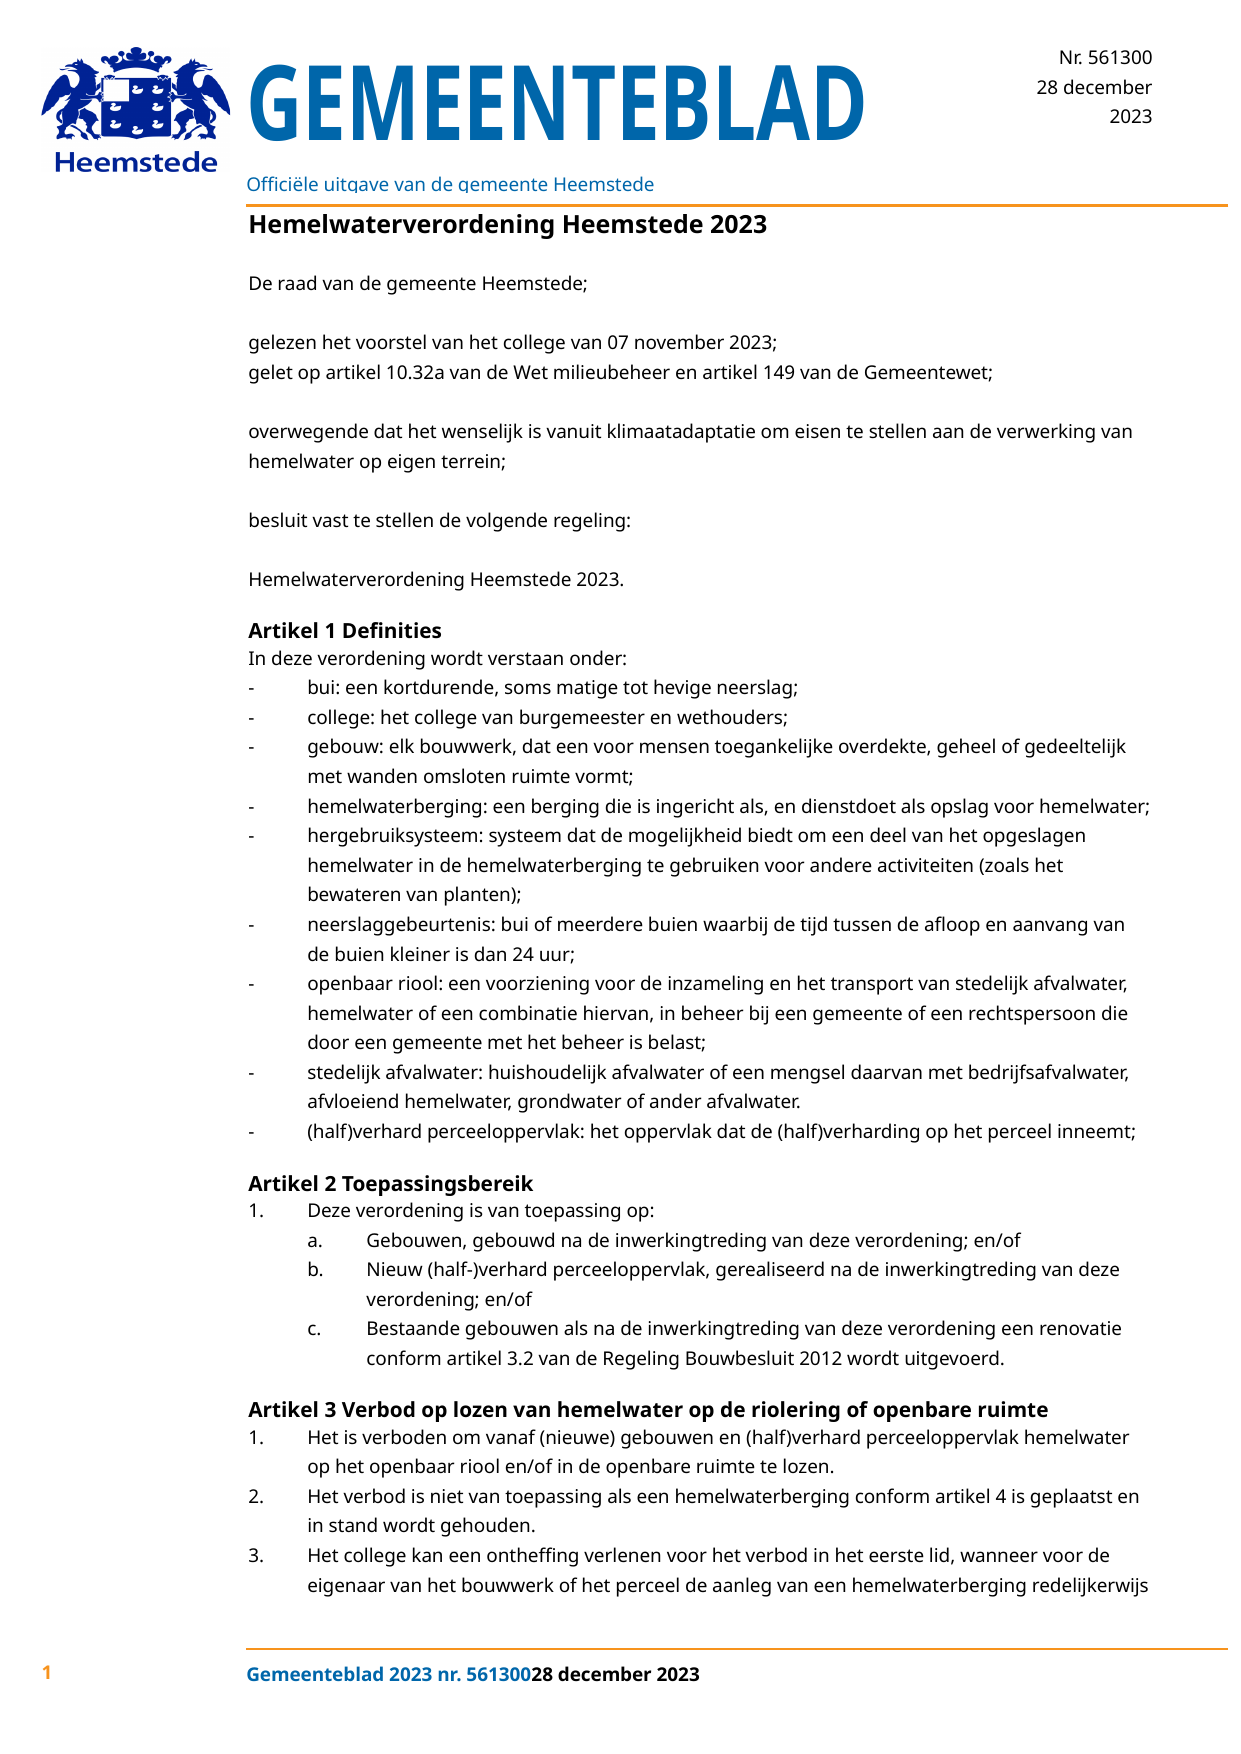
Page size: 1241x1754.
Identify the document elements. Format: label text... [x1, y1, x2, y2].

list Bestaande gebouwen als na de inwerkingtreding van deze verordening een renovatie conform artikel 3.2 van de Regeling Bouwbesluit 2012 wordt uitgevoerd. [307, 1316, 1152, 1371]
text Hemelwaterverordening Heemstede 2023 [248, 207, 1152, 241]
list Nieuw (half-)verhard perceeloppervlak, gerealiseerd na de inwerkingtreding van deze verordening; en/of [307, 1256, 1152, 1312]
list bui: een kortdurende, soms matige tot hevige neerslag; [248, 674, 1152, 700]
list (half)verhard perceeloppervlak: het oppervlak dat de (half)verharding op het perceel inneemt; [248, 1118, 1152, 1144]
text De raad van de gemeente Heemstede; [248, 270, 1152, 296]
list college: het college van burgemeester en wethouders; [248, 704, 1152, 730]
text overwegende dat het wenselijk is vanuit klimaatadaptatie om eisen te stellen aan de verwerking van hemelwater op eigen terrein; [248, 418, 1152, 473]
list Het verbod is niet van toepassing als een hemelwaterberging conform artikel 4 is geplaatst en in stand wordt gehouden. [248, 1483, 1152, 1538]
picture [41, 47, 231, 172]
text besluit vast te stellen de volgende regeling: [248, 507, 1152, 533]
text Artikel 1 Definities [248, 617, 1152, 645]
text gelet op artikel 10.32a van de Wet milieubeheer en artikel 149 van de Gemeentewet; [248, 359, 1152, 385]
list neerslaggebeurtenis: bui of meerdere buien waarbij de tijd tussen de afloop en aanvang van de buien kleiner is dan 24 uur; [248, 911, 1152, 967]
text gelezen het voorstel van het college van 07 november 2023; [248, 329, 1152, 355]
list Het college kan een ontheffing verlenen voor het verbod in het eerste lid, wanneer voor de eigenaar van het bouwwerk of het perceel de aanleg van een hemelwaterberging redelijkerwijs [248, 1542, 1152, 1598]
list hemelwaterberging: een berging die is ingericht als, en dienstdoet als opslag voor hemelwater; [248, 793, 1152, 819]
list Gebouwen, gebouwd na de inwerkingtreding van deze verordening; en/of [307, 1227, 1152, 1252]
text Hemelwaterverordening Heemstede 2023. [248, 566, 1152, 592]
text Artikel 2 Toepassingsbereik [248, 1169, 1152, 1197]
list Het is verboden om vanaf (nieuwe) gebouwen en (half)verhard perceeloppervlak hemelwater op het openbaar riool en/of in de openbare ruimte te lozen. [248, 1424, 1152, 1479]
list stedelijk afvalwater: huishoudelijk afvalwater of een mengsel daarvan met bedrijfsafvalwater, afvloeiend hemelwater, grondwater of ander afvalwater. [248, 1059, 1152, 1114]
list hergebruiksysteem: systeem dat de mogelijkheid biedt om een deel van het opgeslagen hemelwater in de hemelwaterberging te gebruiken voor andere activiteiten (zoals het bewateren van planten); [248, 822, 1152, 907]
list gebouw: elk bouwwerk, dat een voor mensen toegankelijke overdekte, geheel of gedeeltelijk met wanden omsloten ruimte vormt; [248, 734, 1152, 789]
list Deze verordening is van toepassing op: [248, 1197, 1152, 1223]
list openbaar riool: een voorziening voor de inzameling en het transport van stedelijk afvalwater, hemelwater of een combinatie hiervan, in beheer bij een gemeente of een rechtspersoon die door een gemeente met het beheer is belast; [248, 970, 1152, 1055]
text In deze verordening wordt verstaan onder: [248, 645, 1152, 671]
text Artikel 3 Verbod op lozen van hemelwater op de riolering of openbare ruimte [248, 1396, 1152, 1424]
